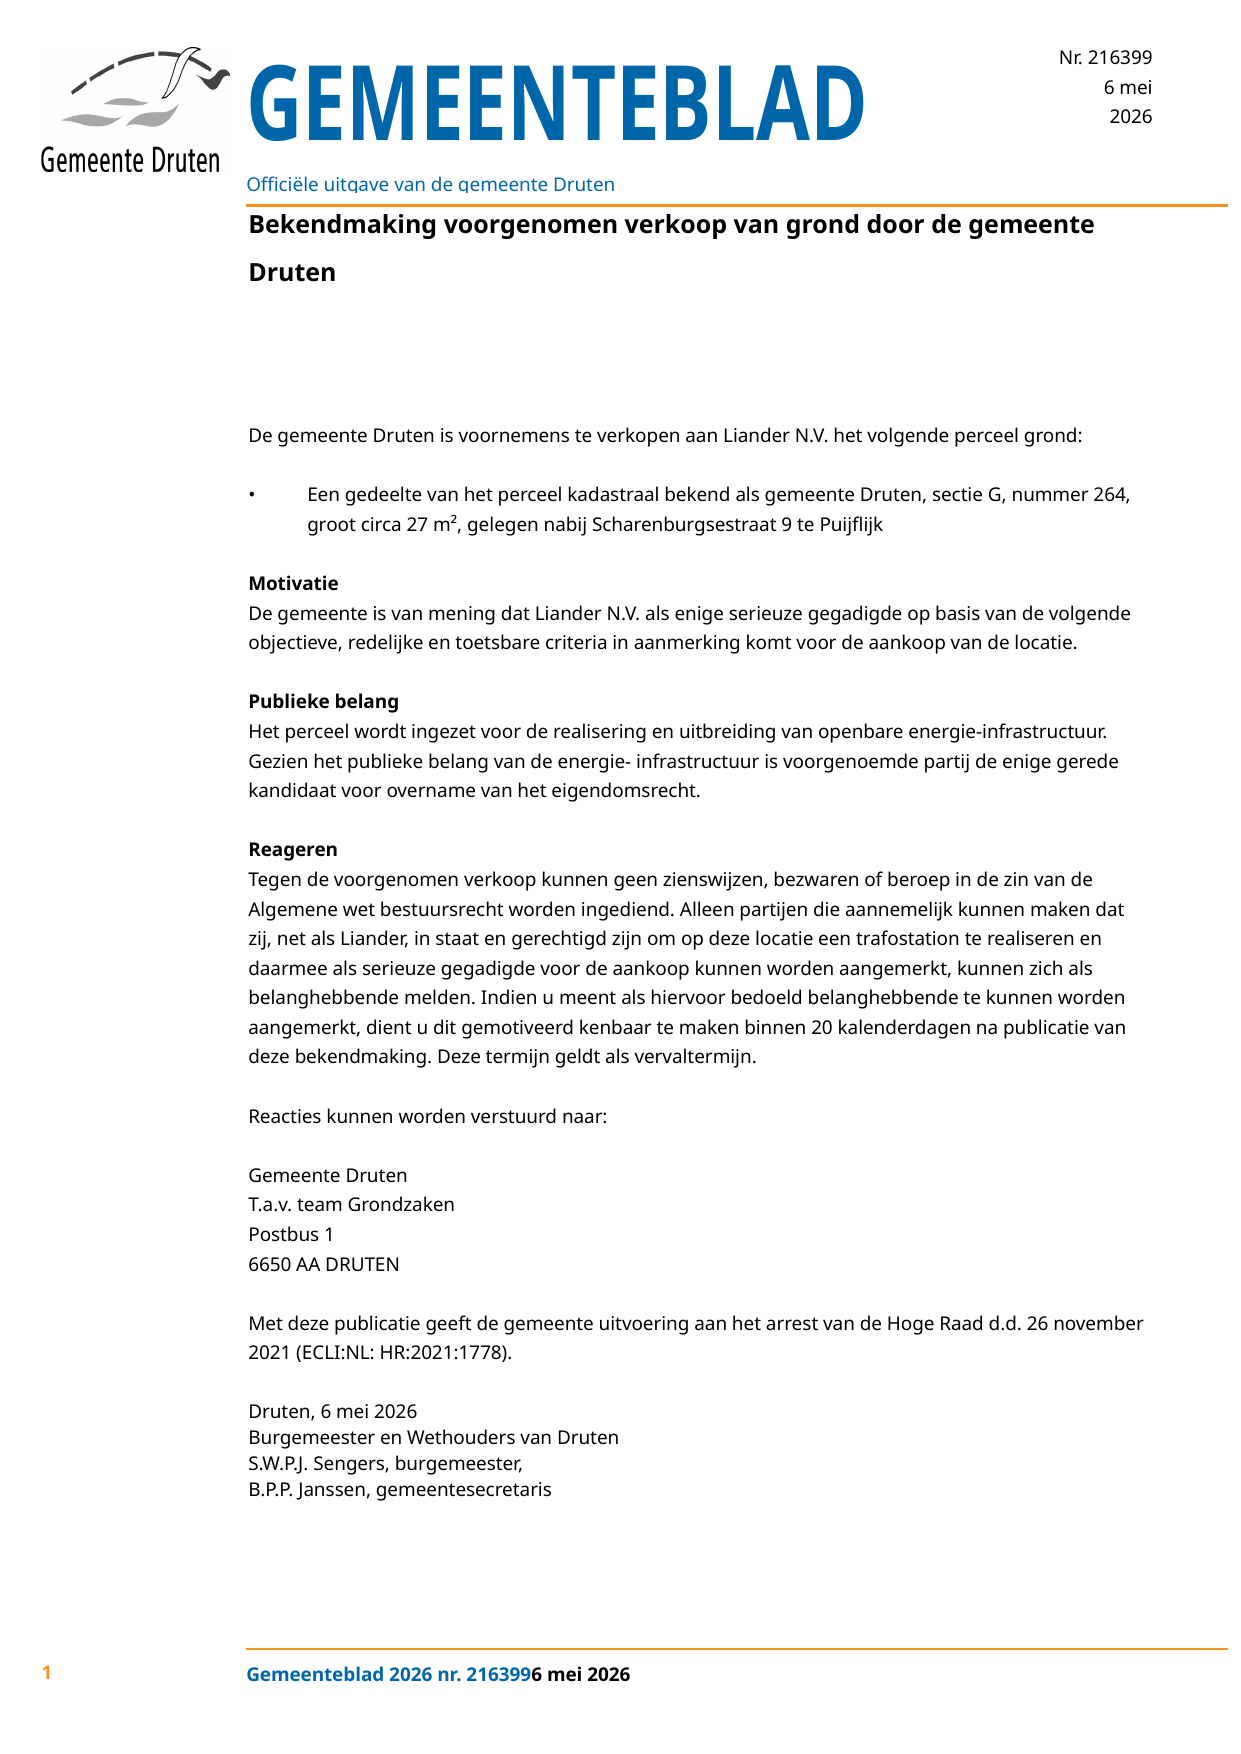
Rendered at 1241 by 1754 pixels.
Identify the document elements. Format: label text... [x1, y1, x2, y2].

text 6650 AA DRUTEN [248, 1251, 1152, 1277]
text De gemeente Druten is voornemens te verkopen aan Liander N.V. het volgende perceel grond: [248, 422, 1152, 448]
text Burgemeester en Wethouders van Druten [248, 1424, 1152, 1450]
text S.W.P.J. Sengers, burgemeester, [248, 1450, 1152, 1476]
list Een gedeelte van het perceel kadastraal bekend als gemeente Druten, sectie G, nummer 264, groot circa 27 m², gelegen nabij Scharenburgsestraat 9 te Puijflijk [248, 482, 1152, 537]
text T.a.v. team Grondzaken [248, 1192, 1152, 1217]
text Bekendmaking voorgenomen verkoop van grond door de gemeente Druten [248, 207, 1152, 288]
text Tegen de voorgenomen verkoop kunnen geen zienswijzen, bezwaren of beroep in de zin van de Algemene wet bestuursrecht worden ingediend. Alleen partijen die aannemelijk kunnen maken dat zij, net als Liander, in staat en gerechtigd zijn om op deze locatie een trafostation te realiseren en daarmee als serieuze gegadigde voor de aankoop kunnen worden aangemerkt, kunnen zich als belanghebbende melden. Indien u meent als hiervoor bedoeld belanghebbende te kunnen worden aangemerkt, dient u dit gemotiveerd kenbaar te maken binnen 20 kalenderdagen na publicatie van deze bekendmaking. Deze termijn geldt als vervaltermijn. [248, 866, 1152, 1069]
text De gemeente is van mening dat Liander N.V. als enige serieuze gegadigde op basis van de volgende objectieve, redelijke en toetsbare criteria in aanmerking komt voor de aankoop van de locatie. [248, 600, 1152, 655]
text Reacties kunnen worden verstuurd naar: [248, 1103, 1152, 1129]
text Het perceel wordt ingezet voor de realisering en uitbreiding van openbare energie-infrastructuur. Gezien het publieke belang van de energie- infrastructuur is voorgenoemde partij de enige gerede kandidaat voor overname van het eigendomsrecht. [248, 718, 1152, 803]
text Reageren [248, 837, 1152, 862]
text Postbus 1 [248, 1221, 1152, 1247]
picture [41, 47, 231, 172]
text B.P.P. Janssen, gemeentesecretaris [248, 1476, 1152, 1502]
text Met deze publicatie geeft de gemeente uitvoering aan het arrest van de Hoge Raad d.d. 26 november 2021 (ECLI:NL: HR:2021:1778). [248, 1310, 1152, 1365]
text Motivatie [248, 570, 1152, 596]
text Gemeente Druten [248, 1162, 1152, 1188]
text Publieke belang [248, 689, 1152, 714]
text Druten, 6 mei 2026 [248, 1399, 1152, 1424]
